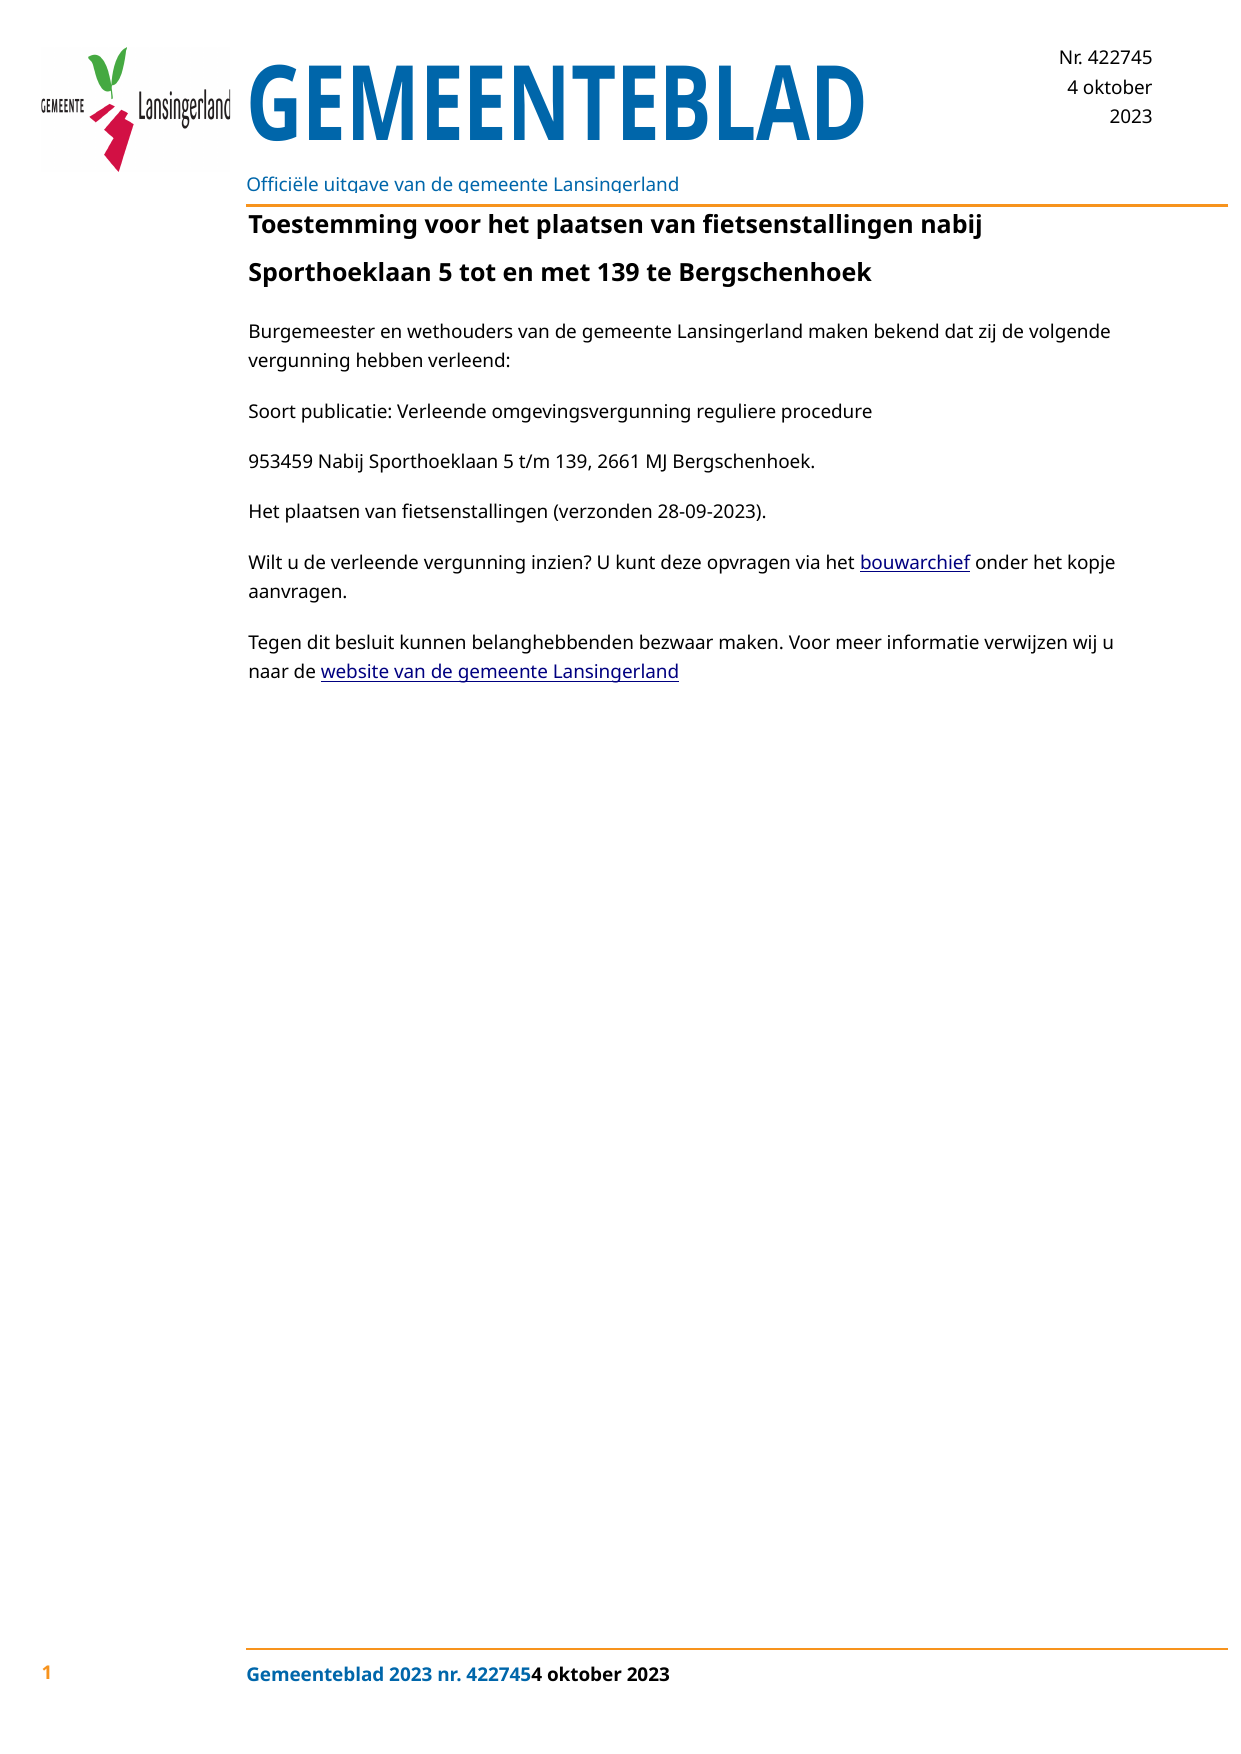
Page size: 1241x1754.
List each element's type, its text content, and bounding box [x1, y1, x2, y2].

text 953459 Nabij Sporthoeklaan 5 t/m 139, 2661 MJ Bergschenhoek. [248, 448, 1152, 474]
text Het plaatsen van fietsenstallingen (verzonden 28-09-2023). [248, 499, 1152, 524]
text Burgemeester en wethouders van de gemeente Lansingerland maken bekend dat zij de volgende vergunning hebben verleend: [248, 318, 1152, 373]
text Soort publicatie: Verleende omgevingsvergunning reguliere procedure [248, 398, 1152, 424]
text Toestemming voor het plaatsen van fietsenstallingen nabij Sporthoeklaan 5 tot en met 139 te Bergschenhoek [248, 207, 1152, 288]
text Tegen dit besluit kunnen belanghebbenden bezwaar maken. Voor meer informatie verwijzen wij u naar de website van de gemeente Lansingerland [248, 629, 1152, 684]
picture [41, 47, 231, 172]
text Wilt u de verleende vergunning inzien? U kunt deze opvragen via het bouwarchief onder het kopje aanvragen. [248, 549, 1152, 604]
